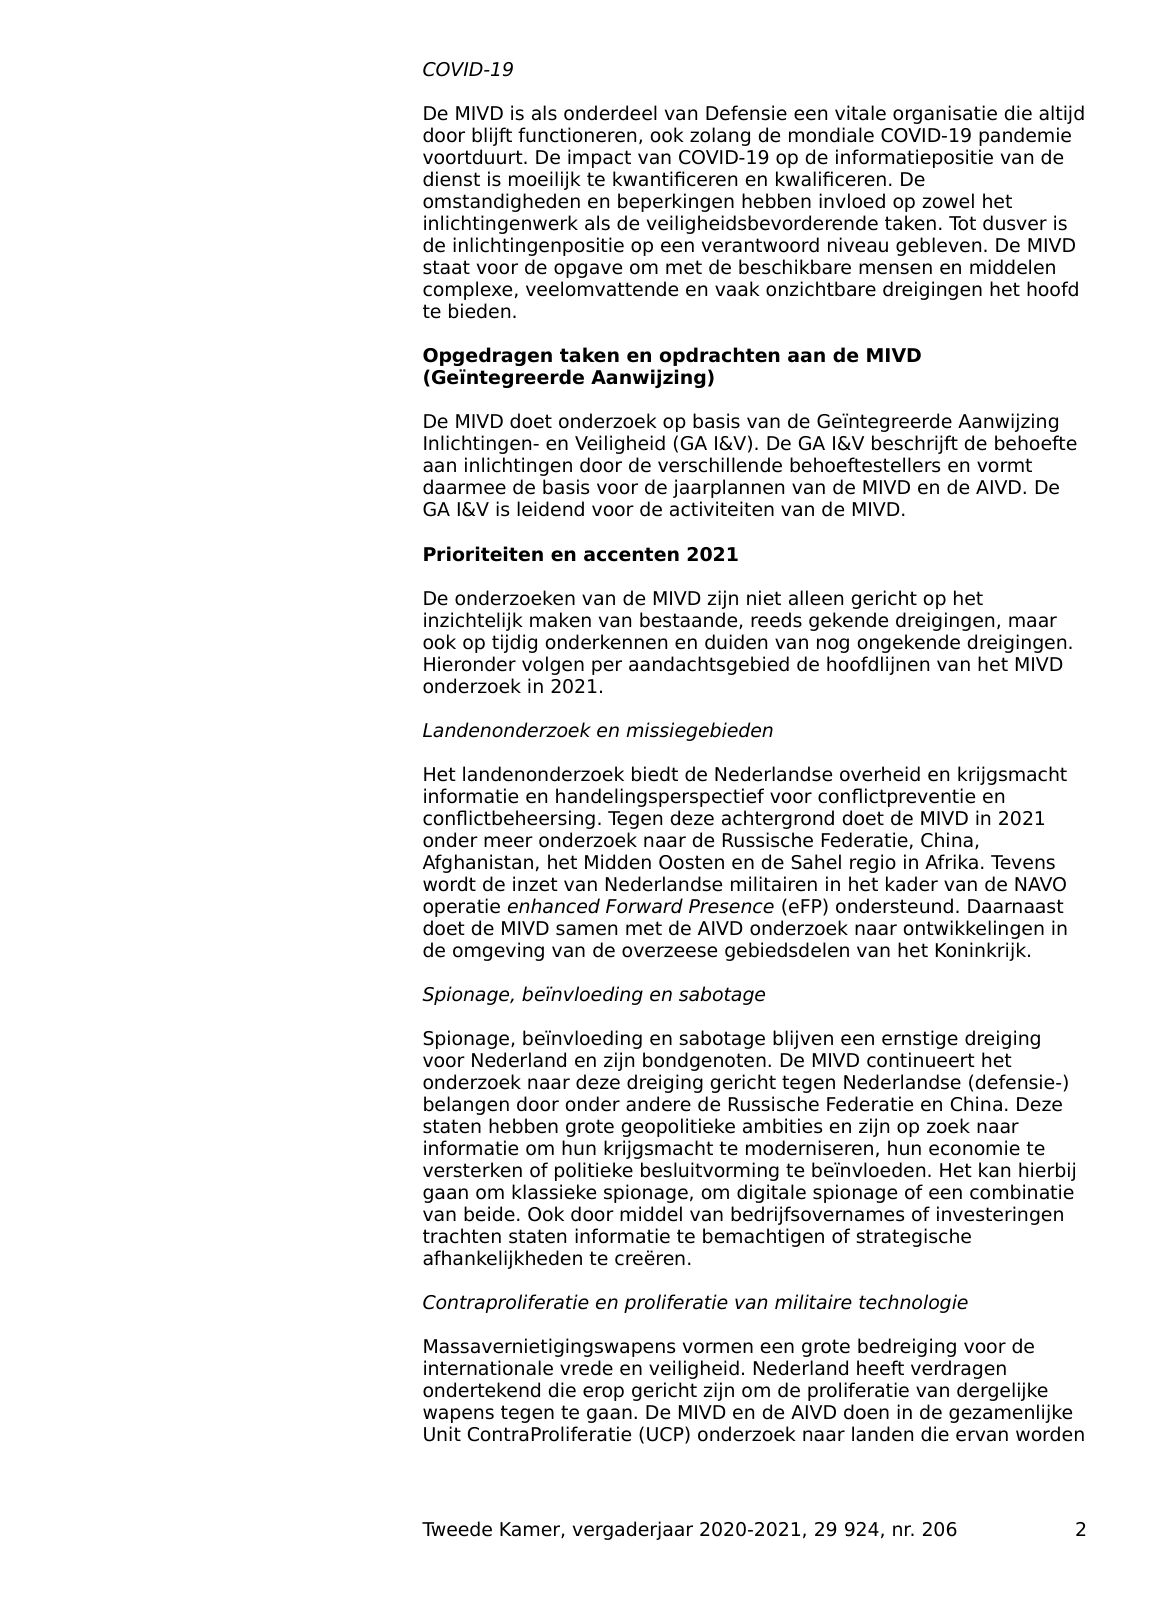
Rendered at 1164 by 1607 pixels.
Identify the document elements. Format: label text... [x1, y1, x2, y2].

text Massavernietigingswapens vormen een grote bedreiging voor de internationale vrede en veiligheid. Nederland heeft verdragen ondertekend die erop gericht zijn om de proliferatie van dergelijke wapens tegen te gaan. De MIVD en de AIVD doen in de gezamenlijke Unit ContraProliferatie (UCP) onderzoek naar landen die ervan worden [422, 1336, 1087, 1446]
subtitle Prioriteiten en accenten 2021 [422, 543, 1087, 565]
text De onderzoeken van de MIVD zijn niet alleen gericht op het inzichtelijk maken van bestaande, reeds gekende dreigingen, maar ook op tijdig onderkennen en duiden van nog ongekende dreigingen. Hieronder volgen per aandachtsgebied de hoofdlijnen van het MIVD onderzoek in 2021. [422, 588, 1087, 697]
subtitle COVID-19 [422, 59, 1087, 81]
text De MIVD is als onderdeel van Defensie een vitale organisatie die altijd door blijft functioneren, ook zolang de mondiale COVID-19 pandemie voortduurt. De impact van COVID-19 op de informatiepositie van de dienst is moeilijk te kwantificeren en kwalificeren. De omstandigheden en beperkingen hebben invloed op zowel het inlichtingenwerk als de veiligheidsbevorderende taken. Tot dusver is de inlichtingenpositie op een verantwoord niveau gebleven. De MIVD staat voor de opgave om met de beschikbare mensen en middelen complexe, veelomvattende en vaak onzichtbare dreigingen het hoofd te bieden. [422, 103, 1087, 323]
text Het landenonderzoek biedt de Nederlandse overheid en krijgsmacht informatie en handelingsperspectief voor conflictpreventie en conflictbeheersing. Tegen deze achtergrond doet de MIVD in 2021 onder meer onderzoek naar de Russische Federatie, China, Afghanistan, het Midden Oosten en de Sahel regio in Afrika. Tevens wordt de inzet van Nederlandse militairen in het kader van de NAVO operatie enhanced Forward Presence (eFP) ondersteund. Daarnaast doet de MIVD samen met de AIVD onderzoek naar ontwikkelingen in de omgeving van de overzeese gebiedsdelen van het Koninkrijk. [422, 764, 1087, 962]
subtitle Spionage, beïnvloeding en sabotage [422, 984, 1087, 1006]
text Spionage, beïnvloeding en sabotage blijven een ernstige dreiging voor Nederland en zijn bondgenoten. De MIVD continueert het onderzoek naar deze dreiging gericht tegen Nederlandse (defensie-) belangen door onder andere de Russische Federatie en China. Deze staten hebben grote geopolitieke ambities en zijn op zoek naar informatie om hun krijgsmacht te moderniseren, hun economie te versterken of politieke besluitvorming te beïnvloeden. Het kan hierbij gaan om klassieke spionage, om digitale spionage of een combinatie van beide. Ook door middel van bedrijfsovernames of investeringen trachten staten informatie te bemachtigen of strategische afhankelijkheden te creëren. [422, 1028, 1087, 1270]
text De MIVD doet onderzoek op basis van de Geïntegreerde Aanwijzing Inlichtingen- en Veiligheid (GA I&V). De GA I&V beschrijft de behoefte aan inlichtingen door de verschillende behoeftestellers en vormt daarmee de basis voor de jaarplannen van de MIVD en de AIVD. De GA I&V is leidend voor de activiteiten van de MIVD. [422, 411, 1087, 521]
subtitle Landenonderzoek en missiegebieden [422, 720, 1087, 742]
subtitle Opgedragen taken en opdrachten aan de MIVD (Geïntegreerde Aanwijzing) [422, 345, 1087, 389]
subtitle Contraproliferatie en proliferatie van militaire technologie [422, 1292, 1087, 1314]
